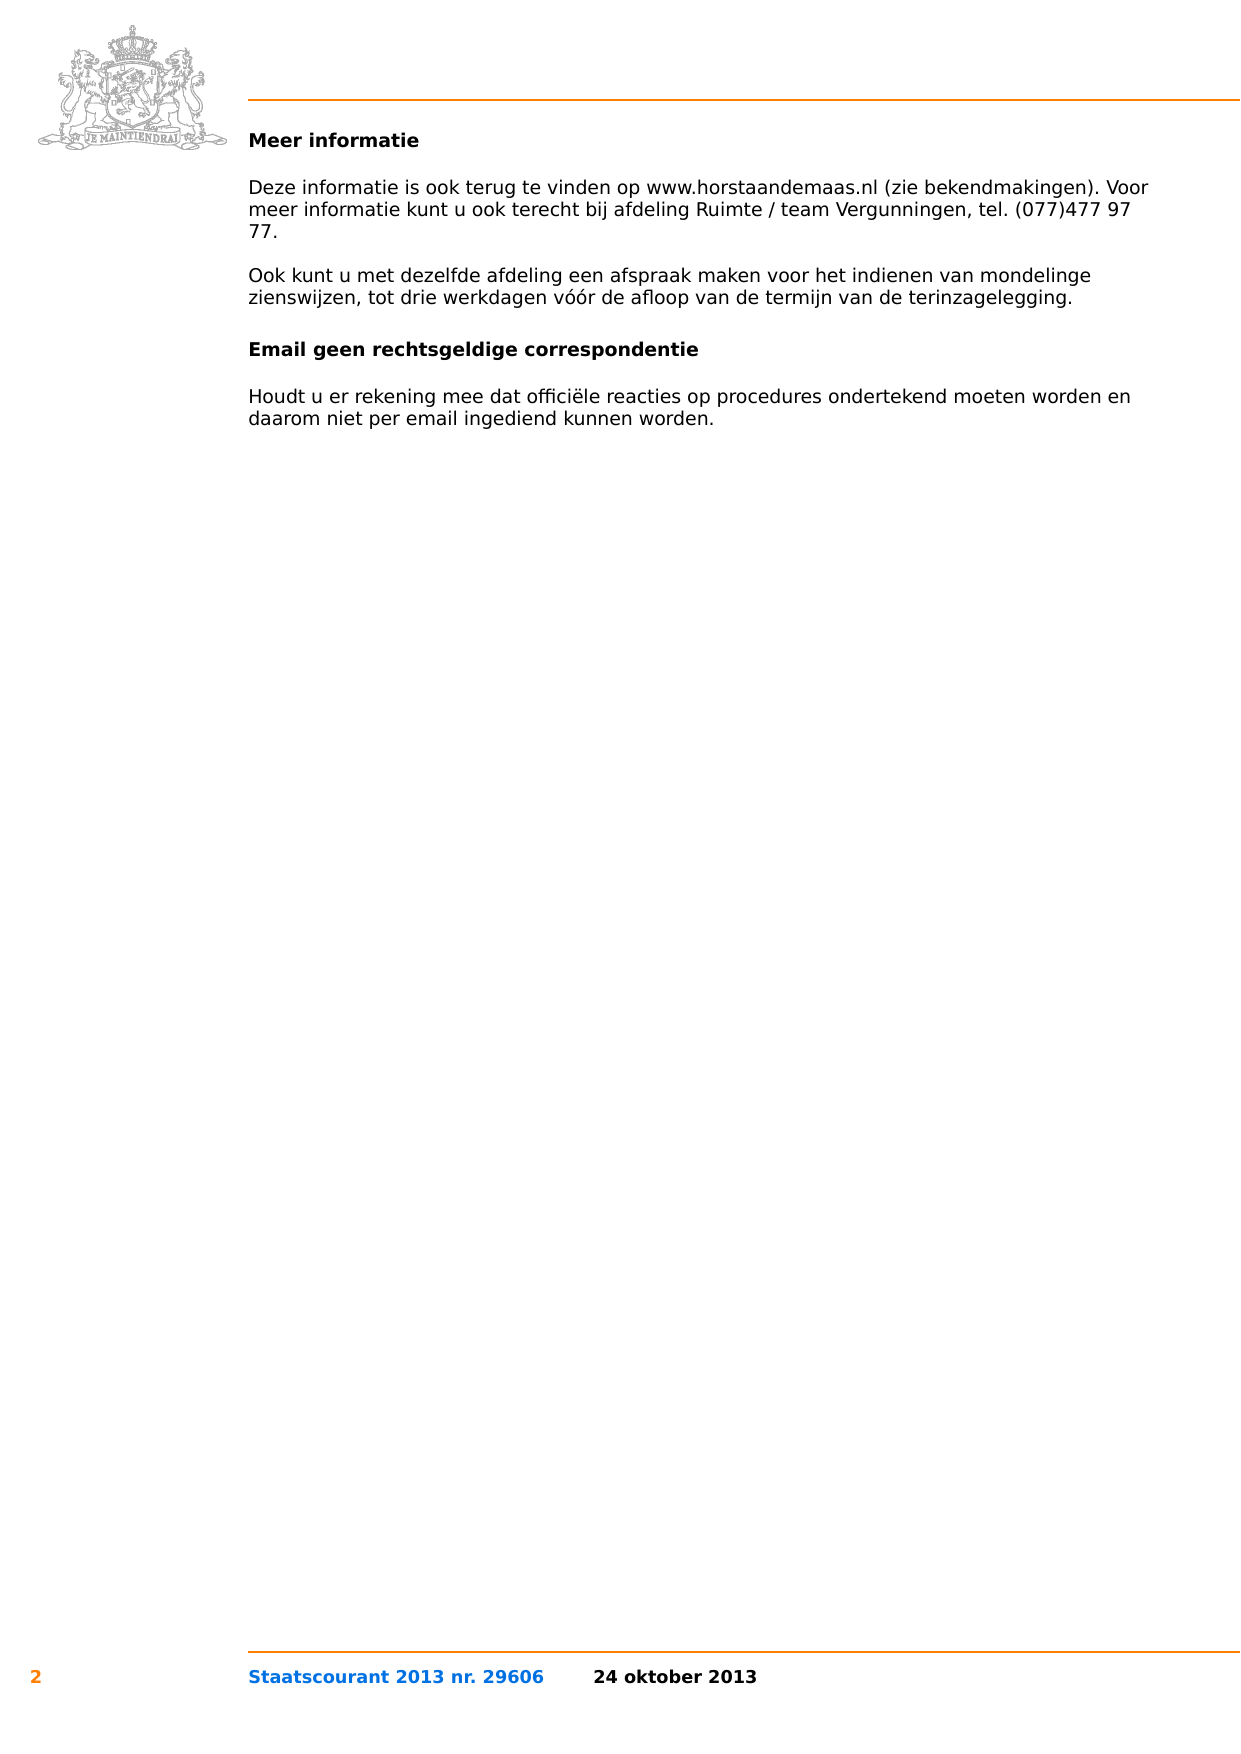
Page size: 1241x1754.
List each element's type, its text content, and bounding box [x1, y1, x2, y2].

subtitle Email geen rechtsgeldige correspondentie [248, 339, 1163, 361]
text Ook kunt u met dezelfde afdeling een afspraak maken voor het indienen van mondelinge zienswijzen, tot drie werkdagen vóór de afloop van de termijn van de terinzagelegging. [248, 265, 1163, 309]
picture [38, 25, 227, 150]
subtitle Meer informatie [248, 130, 1163, 152]
text Deze informatie is ook terug te vinden op www.horstaandemaas.nl (zie bekendmakingen). Voor meer informatie kunt u ook terecht bij afdeling Ruimte / team Vergunningen, tel. (077)477 97 77. [248, 177, 1163, 243]
text Houdt u er rekening mee dat officiële reacties op procedures ondertekend moeten worden en daarom niet per email ingediend kunnen worden. [248, 386, 1163, 429]
